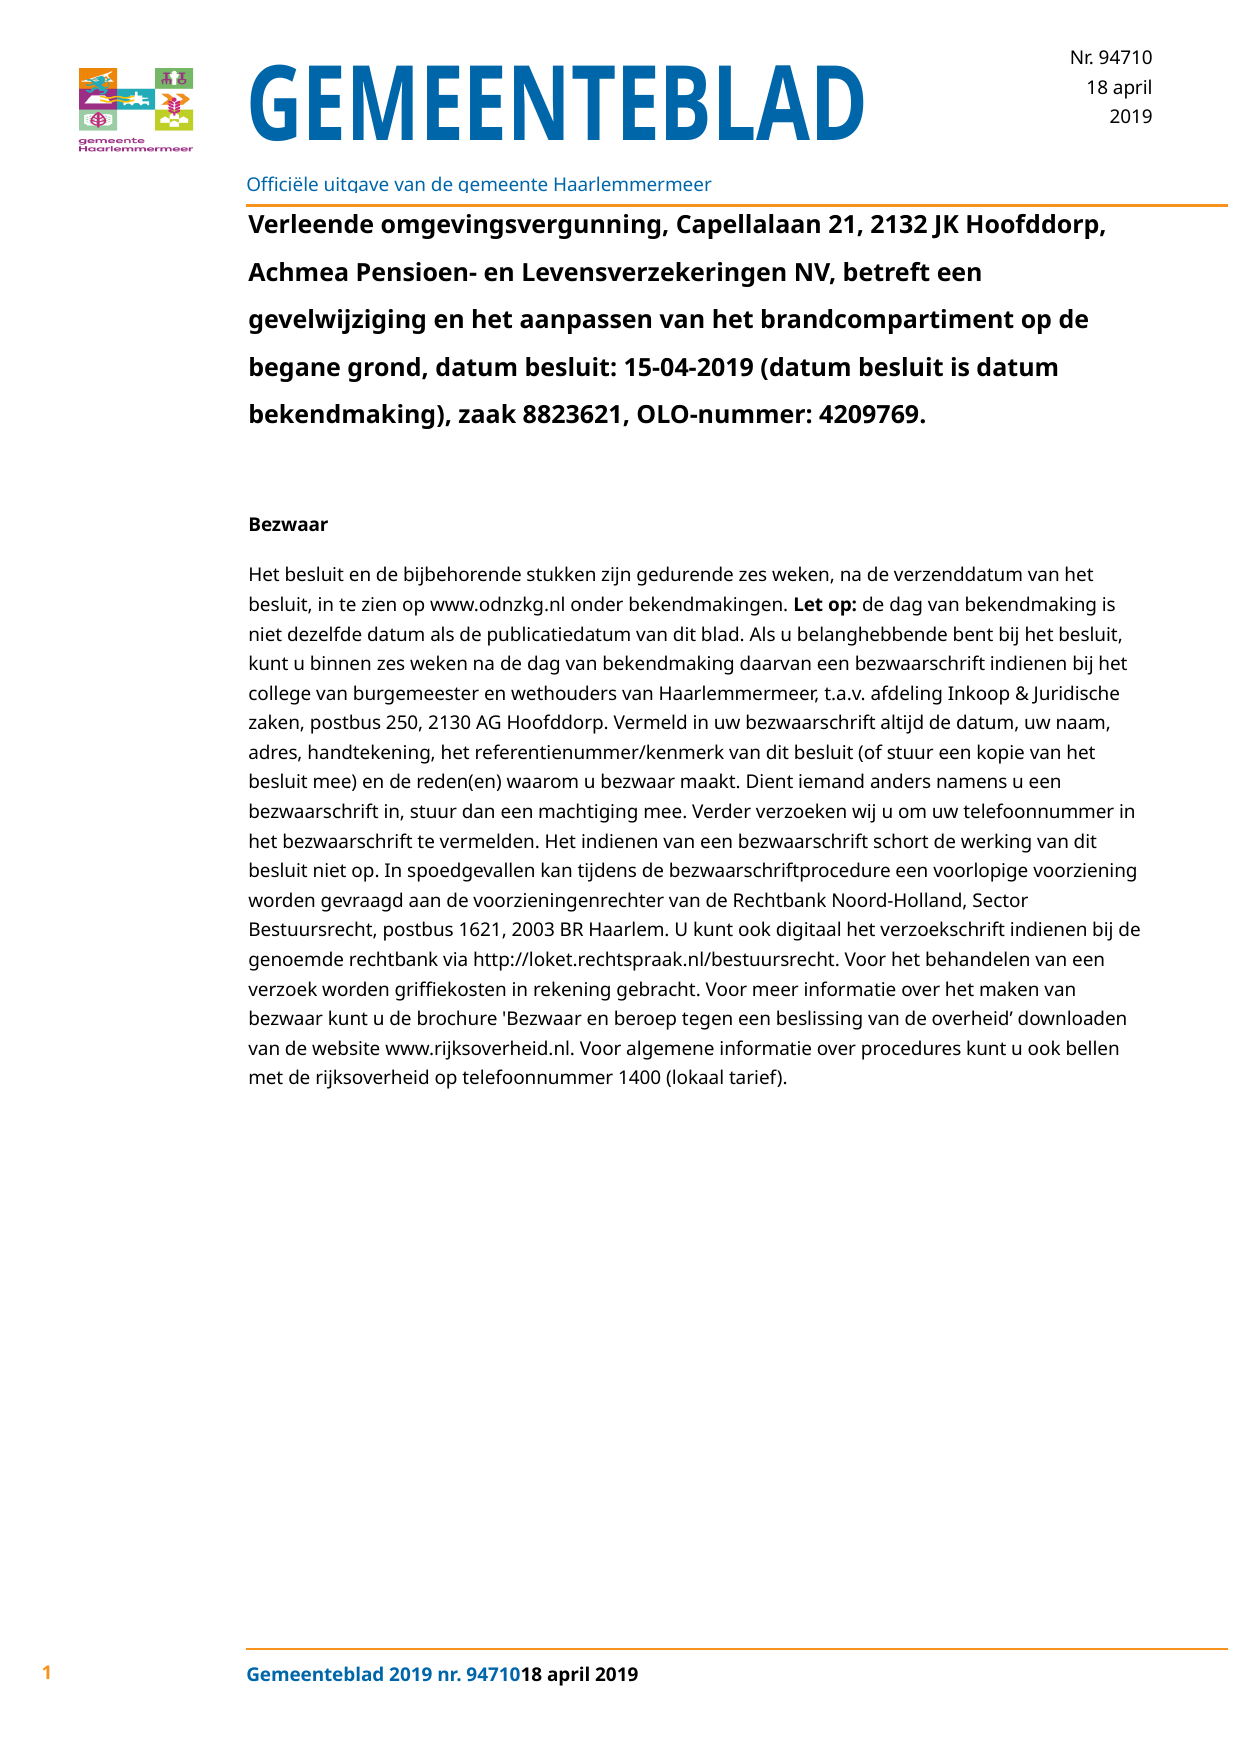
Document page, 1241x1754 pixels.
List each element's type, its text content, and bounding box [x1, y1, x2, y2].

text Het besluit en de bijbehorende stukken zijn gedurende zes weken, na de verzenddatum van het besluit, in te zien op www.odnzkg.nl onder bekendmakingen. Let op: de dag van bekendmaking is niet dezelfde datum als de publicatiedatum van dit blad. Als u belanghebbende bent bij het besluit, kunt u binnen zes weken na de dag van bekendmaking daarvan een bezwaarschrift indienen bij het college van burgemeester en wethouders van Haarlemmermeer, t.a.v. afdeling Inkoop & Juridische zaken, postbus 250, 2130 AG Hoofddorp. Vermeld in uw bezwaarschrift altijd de datum, uw naam, adres, handtekening, het referentienummer/kenmerk van dit besluit (of stuur een kopie van het besluit mee) en de reden(en) waarom u bezwaar maakt. Dient iemand anders namens u een bezwaarschrift in, stuur dan een machtiging mee. Verder verzoeken wij u om uw telefoonnummer in het bezwaarschrift te vermelden. Het indienen van een bezwaarschrift schort de werking van dit besluit niet op. In spoedgevallen kan tijdens de bezwaarschriftprocedure een voorlopige voorziening worden gevraagd aan de voorzieningenrechter van de Rechtbank Noord-Holland, Sector Bestuursrecht, postbus 1621, 2003 BR Haarlem. U kunt ook digitaal het verzoekschrift indienen bij de genoemde rechtbank via http://loket.rechtspraak.nl/bestuursrecht. Voor het behandelen van een verzoek worden griffiekosten in rekening gebracht. Voor meer informatie over het maken van bezwaar kunt u de brochure 'Bezwaar en beroep tegen een beslissing van de overheid’ downloaden van de website www.rijksoverheid.nl. Voor algemene informatie over procedures kunt u ook bellen met de rijksoverheid op telefoonnummer 1400 (lokaal tarief). [248, 562, 1152, 1090]
text Bezwaar [248, 511, 1152, 537]
picture [41, 47, 231, 172]
text Verleende omgevingsvergunning, Capellalaan 21, 2132 JK Hoofddorp, Achmea Pensioen- en Levensverzekeringen NV, betreft een gevelwijziging en het aanpassen van het brandcompartiment op de begane grond, datum besluit: 15-04-2019 (datum besluit is datum bekendmaking), zaak 8823621, OLO-nummer: 4209769. [248, 207, 1152, 431]
